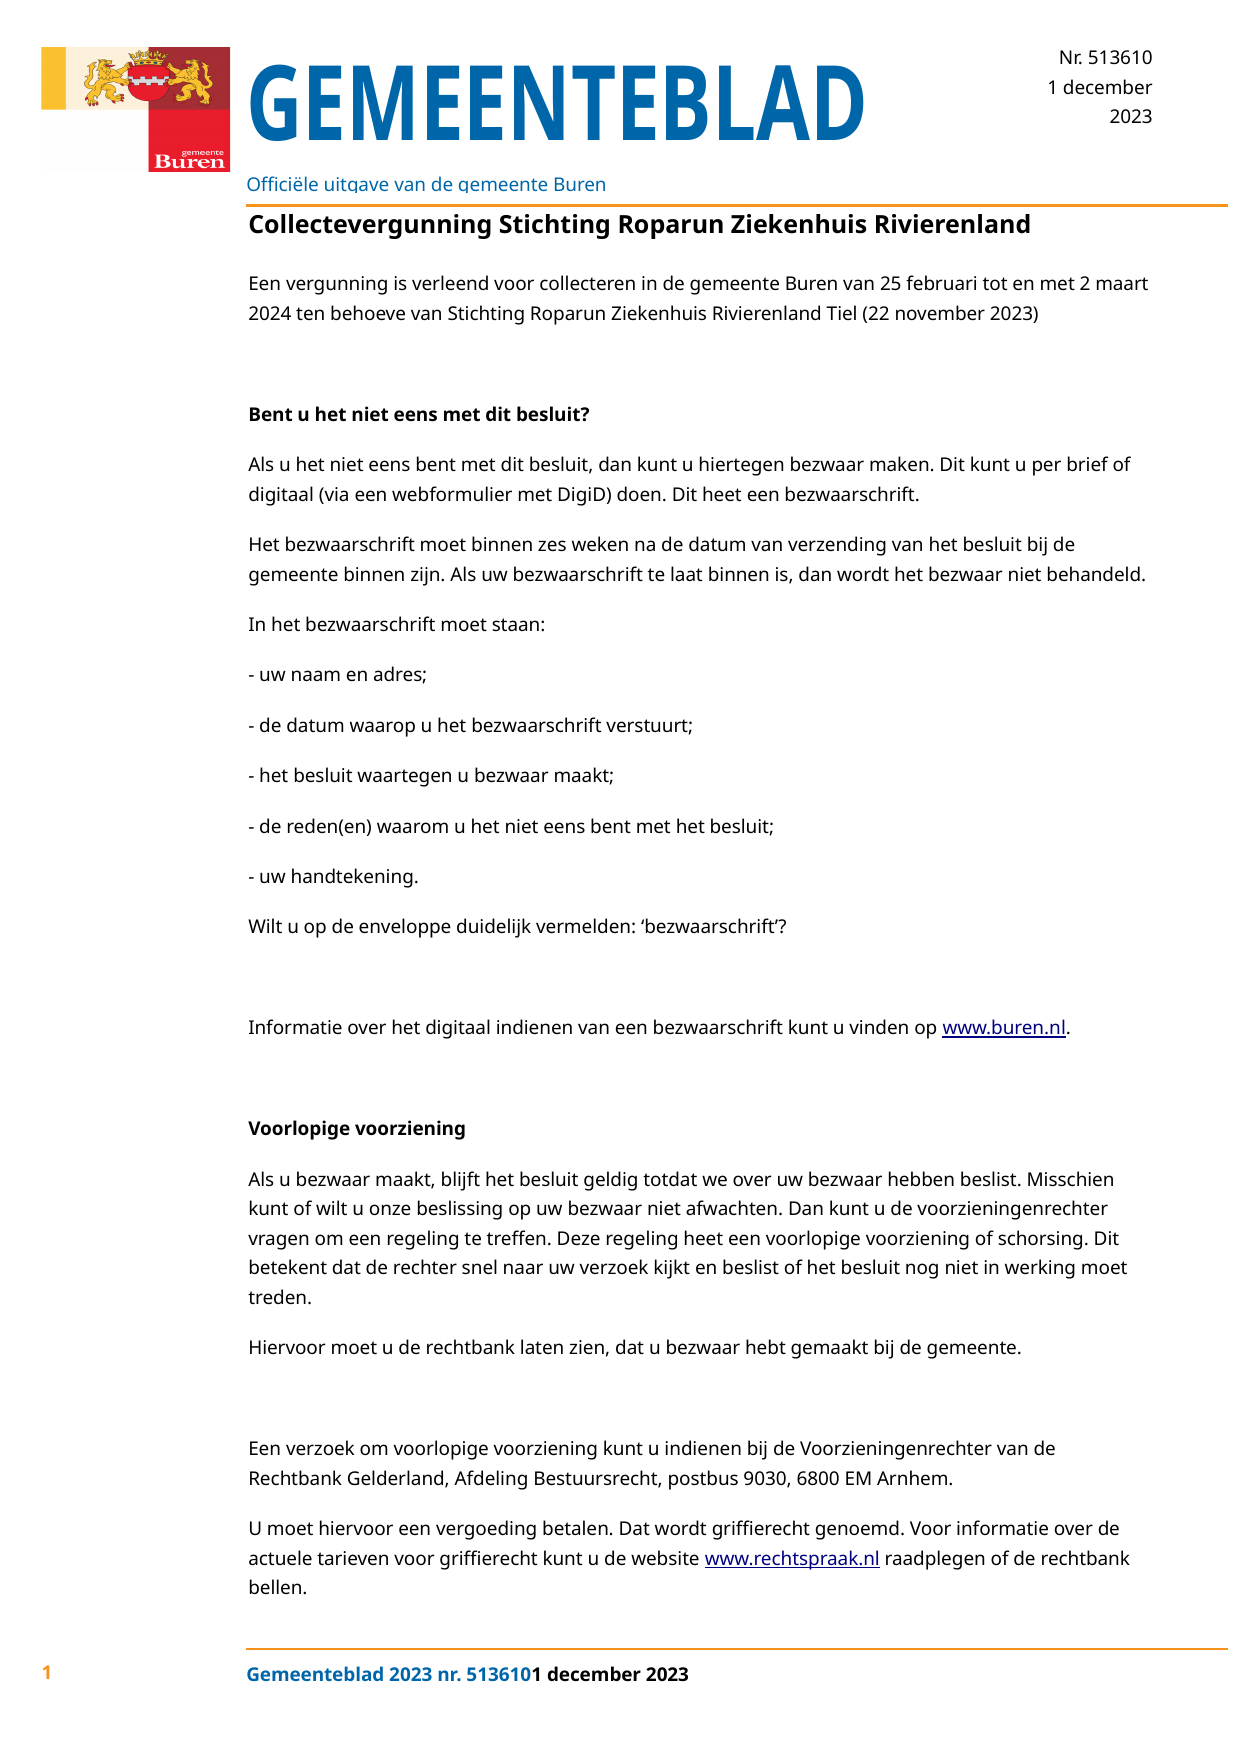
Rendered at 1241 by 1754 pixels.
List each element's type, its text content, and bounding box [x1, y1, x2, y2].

text - de reden(en) waarom u het niet eens bent met het besluit; [248, 813, 1152, 838]
text Voorlopige voorziening [248, 1115, 1152, 1141]
text Als u bezwaar maakt, blijft het besluit geldig totdat we over uw bezwaar hebben beslist. Misschien kunt of wilt u onze beslissing op uw bezwaar niet afwachten. Dan kunt u de voorzieningenrechter vragen om een regeling te treffen. Deze regeling heet een voorlopige voorziening of schorsing. Dit betekent dat de rechter snel naar uw verzoek kijkt en beslist of het besluit nog niet in werking moet treden. [248, 1166, 1152, 1310]
text Een verzoek om voorlopige voorziening kunt u indienen bij de Voorzieningenrechter van de Rechtbank Gelderland, Afdeling Bestuursrecht, postbus 9030, 6800 EM Arnhem. [248, 1435, 1152, 1491]
text Wilt u op de enveloppe duidelijk vermelden: ‘bezwaarschrift’? [248, 914, 1152, 939]
text Hiervoor moet u de rechtbank laten zien, dat u bezwaar hebt gemaakt bij de gemeente. [248, 1334, 1152, 1360]
text - uw naam en adres; [248, 662, 1152, 687]
text - het besluit waartegen u bezwaar maakt; [248, 762, 1152, 788]
text In het bezwaarschrift moet staan: [248, 611, 1152, 637]
text Informatie over het digitaal indienen van een bezwaarschrift kunt u vinden op www.buren.nl. [248, 1014, 1152, 1040]
text - de datum waarop u het bezwaarschrift verstuurt; [248, 712, 1152, 738]
text - uw handtekening. [248, 863, 1152, 889]
text Collectevergunning Stichting Roparun Ziekenhuis Rivierenland [248, 207, 1152, 241]
text Bent u het niet eens met dit besluit? [248, 401, 1152, 426]
text Als u het niet eens bent met dit besluit, dan kunt u hiertegen bezwaar maken. Dit kunt u per brief of digitaal (via een webformulier met DigiD) doen. Dit heet een bezwaarschrift. [248, 451, 1152, 506]
picture [41, 47, 231, 172]
text Een vergunning is verleend voor collecteren in de gemeente Buren van 25 februari tot en met 2 maart 2024 ten behoeve van Stichting Roparun Ziekenhuis Rivierenland Tiel (22 november 2023) [248, 270, 1152, 326]
text Het bezwaarschrift moet binnen zes weken na de datum van verzending van het besluit bij de gemeente binnen zijn. Als uw bezwaarschrift te laat binnen is, dan wordt het bezwaar niet behandeld. [248, 531, 1152, 586]
text U moet hiervoor een vergoeding betalen. Dat wordt griffierecht genoemd. Voor informatie over de actuele tarieven voor griffierecht kunt u de website www.rechtspraak.nl raadplegen of de rechtbank bellen. [248, 1515, 1152, 1600]
